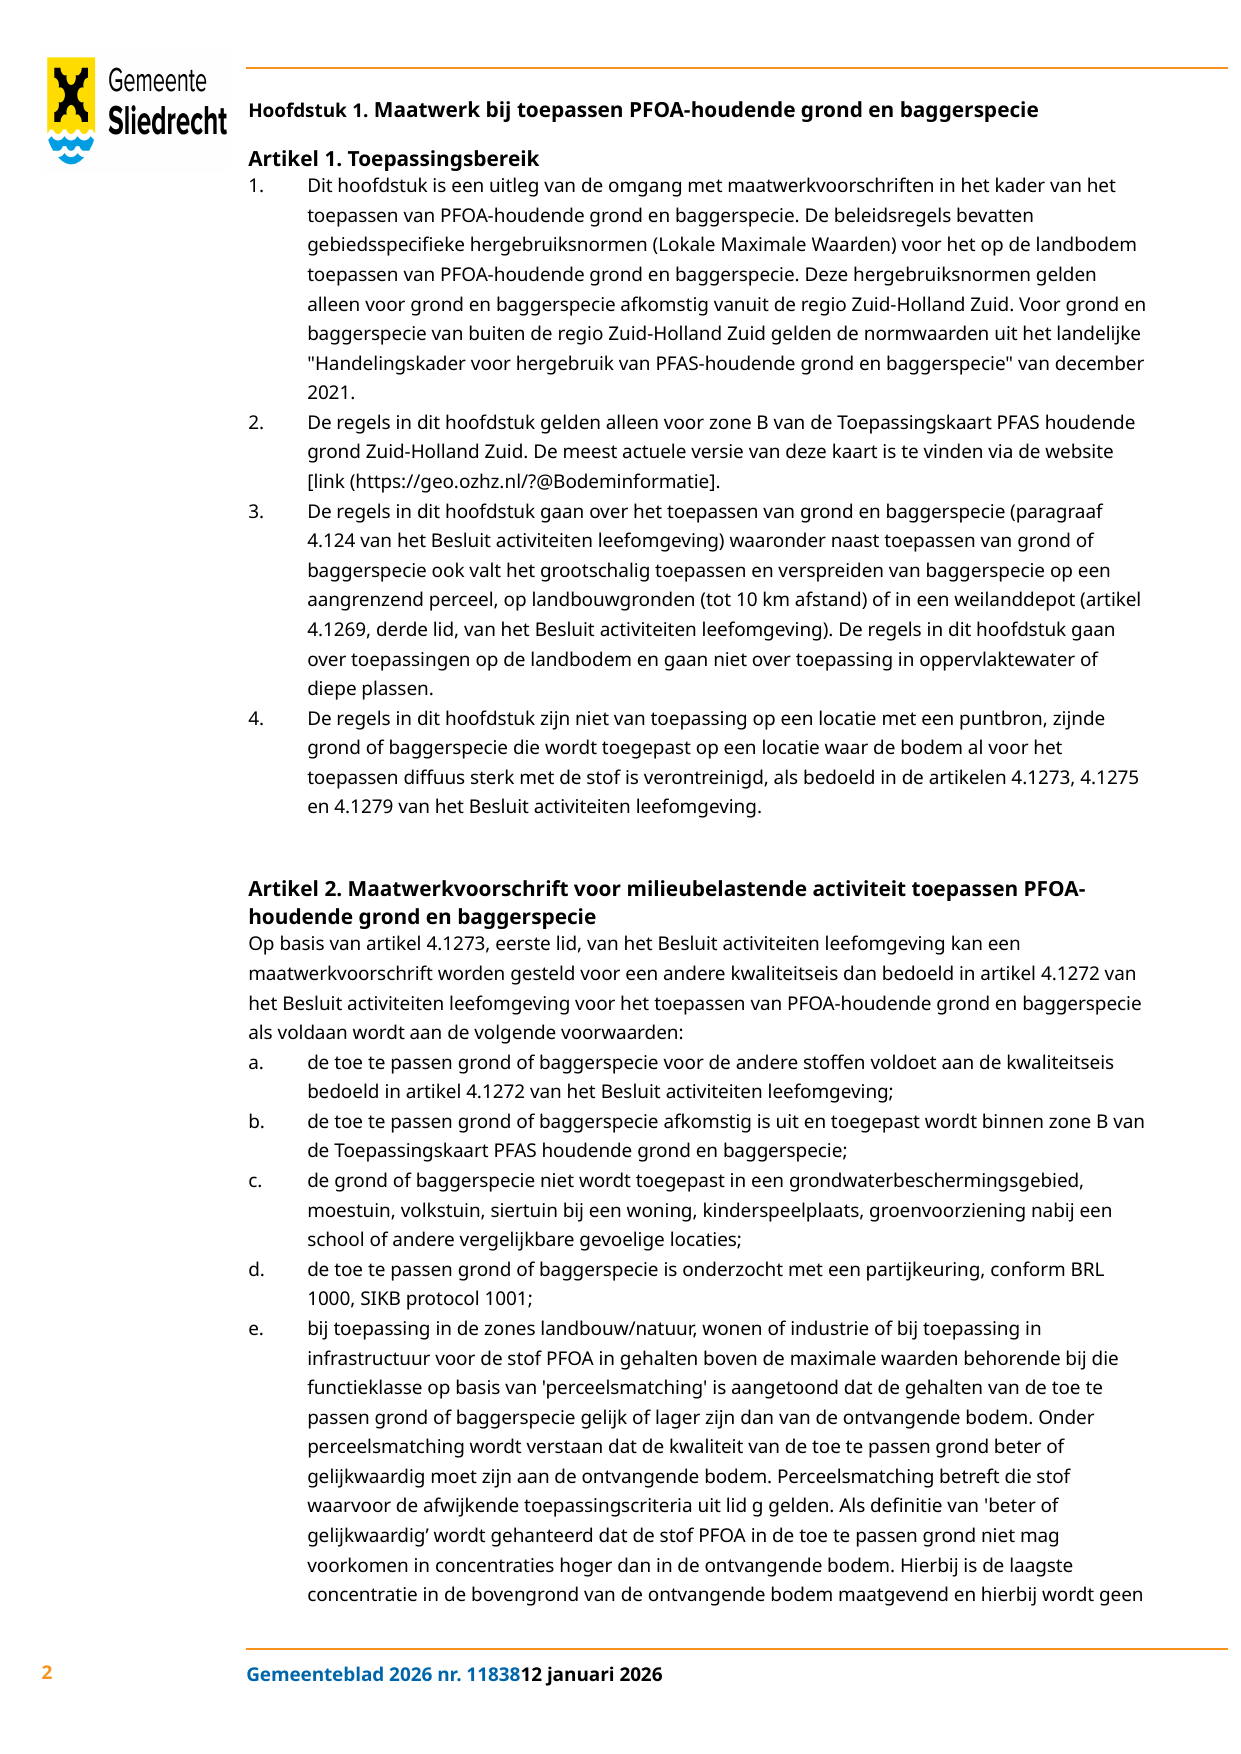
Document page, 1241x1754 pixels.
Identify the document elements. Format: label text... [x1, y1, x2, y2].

list De regels in dit hoofdstuk gaan over het toepassen van grond en baggerspecie (paragraaf 4.124 van het Besluit activiteiten leefomgeving) waaronder naast toepassen van grond of baggerspecie ook valt het grootschalig toepassen en verspreiden van baggerspecie op een aangrenzend perceel, op landbouwgronden (tot 10 km afstand) of in een weilanddepot (artikel 4.1269, derde lid, van het Besluit activiteiten leefomgeving). De regels in dit hoofdstuk gaan over toepassingen op de landbodem en gaan niet over toepassing in oppervlaktewater of diepe plassen. [248, 498, 1152, 701]
list de toe te passen grond of baggerspecie is onderzocht met een partijkeuring, conform BRL 1000, SIKB protocol 1001; [248, 1256, 1152, 1311]
text Hoofdstuk 1. Maatwerk bij toepassen PFOA-houdende grond en baggerspecie [248, 95, 1152, 123]
picture [41, 47, 231, 172]
list De regels in dit hoofdstuk gelden alleen voor zone B van de Toepassingskaart PFAS houdende grond Zuid-Holland Zuid. De meest actuele versie van deze kaart is te vinden via de website [link (https://geo.ozhz.nl/?@Bodeminformatie]. [248, 409, 1152, 494]
list de grond of baggerspecie niet wordt toegepast in een grondwaterbeschermingsgebied, moestuin, volkstuin, siertuin bij een woning, kinderspeelplaats, groenvoorziening nabij een school of andere vergelijkbare gevoelige locaties; [248, 1167, 1152, 1252]
text Op basis van artikel 4.1273, eerste lid, van het Besluit activiteiten leefomgeving kan een maatwerkvoorschrift worden gesteld voor een andere kwaliteitseis dan bedoeld in artikel 4.1272 van het Besluit activiteiten leefomgeving voor het toepassen van PFOA-houdende grond en baggerspecie als voldaan wordt aan de volgende voorwaarden: [248, 931, 1152, 1045]
list bij toepassing in de zones landbouw/natuur, wonen of industrie of bij toepassing in infrastructuur voor de stof PFOA in gehalten boven de maximale waarden behorende bij die functieklasse op basis van 'perceelsmatching' is aangetoond dat de gehalten van de toe te passen grond of baggerspecie gelijk of lager zijn dan van de ontvangende bodem. Onder perceelsmatching wordt verstaan dat de kwaliteit van de toe te passen grond beter of gelijkwaardig moet zijn aan de ontvangende bodem. Perceelsmatching betreft die stof waarvoor de afwijkende toepassingscriteria uit lid g gelden. Als definitie van 'beter of gelijkwaardig’ wordt gehanteerd dat de stof PFOA in de toe te passen grond niet mag voorkomen in concentraties hoger dan in de ontvangende bodem. Hierbij is de laagste concentratie in de bovengrond van de ontvangende bodem maatgevend en hierbij wordt geen [248, 1315, 1152, 1607]
list de toe te passen grond of baggerspecie voor de andere stoffen voldoet aan de kwaliteitseis bedoeld in artikel 4.1272 van het Besluit activiteiten leefomgeving; [248, 1049, 1152, 1104]
text Artikel 1. Toepassingsbereik [248, 144, 1152, 172]
list Dit hoofdstuk is een uitleg van de omgang met maatwerkvoorschriften in het kader van het toepassen van PFOA-houdende grond en baggerspecie. De beleidsregels bevatten gebiedsspecifieke hergebruiksnormen (Lokale Maximale Waarden) voor het op de landbodem toepassen van PFOA-houdende grond en baggerspecie. Deze hergebruiksnormen gelden alleen voor grond en baggerspecie afkomstig vanuit de regio Zuid-Holland Zuid. Voor grond en baggerspecie van buiten de regio Zuid-Holland Zuid gelden de normwaarden uit het landelijke "Handelingskader voor hergebruik van PFAS-houdende grond en baggerspecie" van december 2021. [248, 172, 1152, 405]
list de toe te passen grond of baggerspecie afkomstig is uit en toegepast wordt binnen zone B van de Toepassingskaart PFAS houdende grond en baggerspecie; [248, 1108, 1152, 1163]
list De regels in dit hoofdstuk zijn niet van toepassing op een locatie met een puntbron, zijnde grond of baggerspecie die wordt toegepast op een locatie waar de bodem al voor het toepassen diffuus sterk met de stof is verontreinigd, als bedoeld in de artikelen 4.1273, 4.1275 en 4.1279 van het Besluit activiteiten leefomgeving. [248, 705, 1152, 819]
text Artikel 2. Maatwerkvoorschrift voor milieubelastende activiteit toepassen PFOA-houdende grond en baggerspecie [248, 874, 1152, 931]
